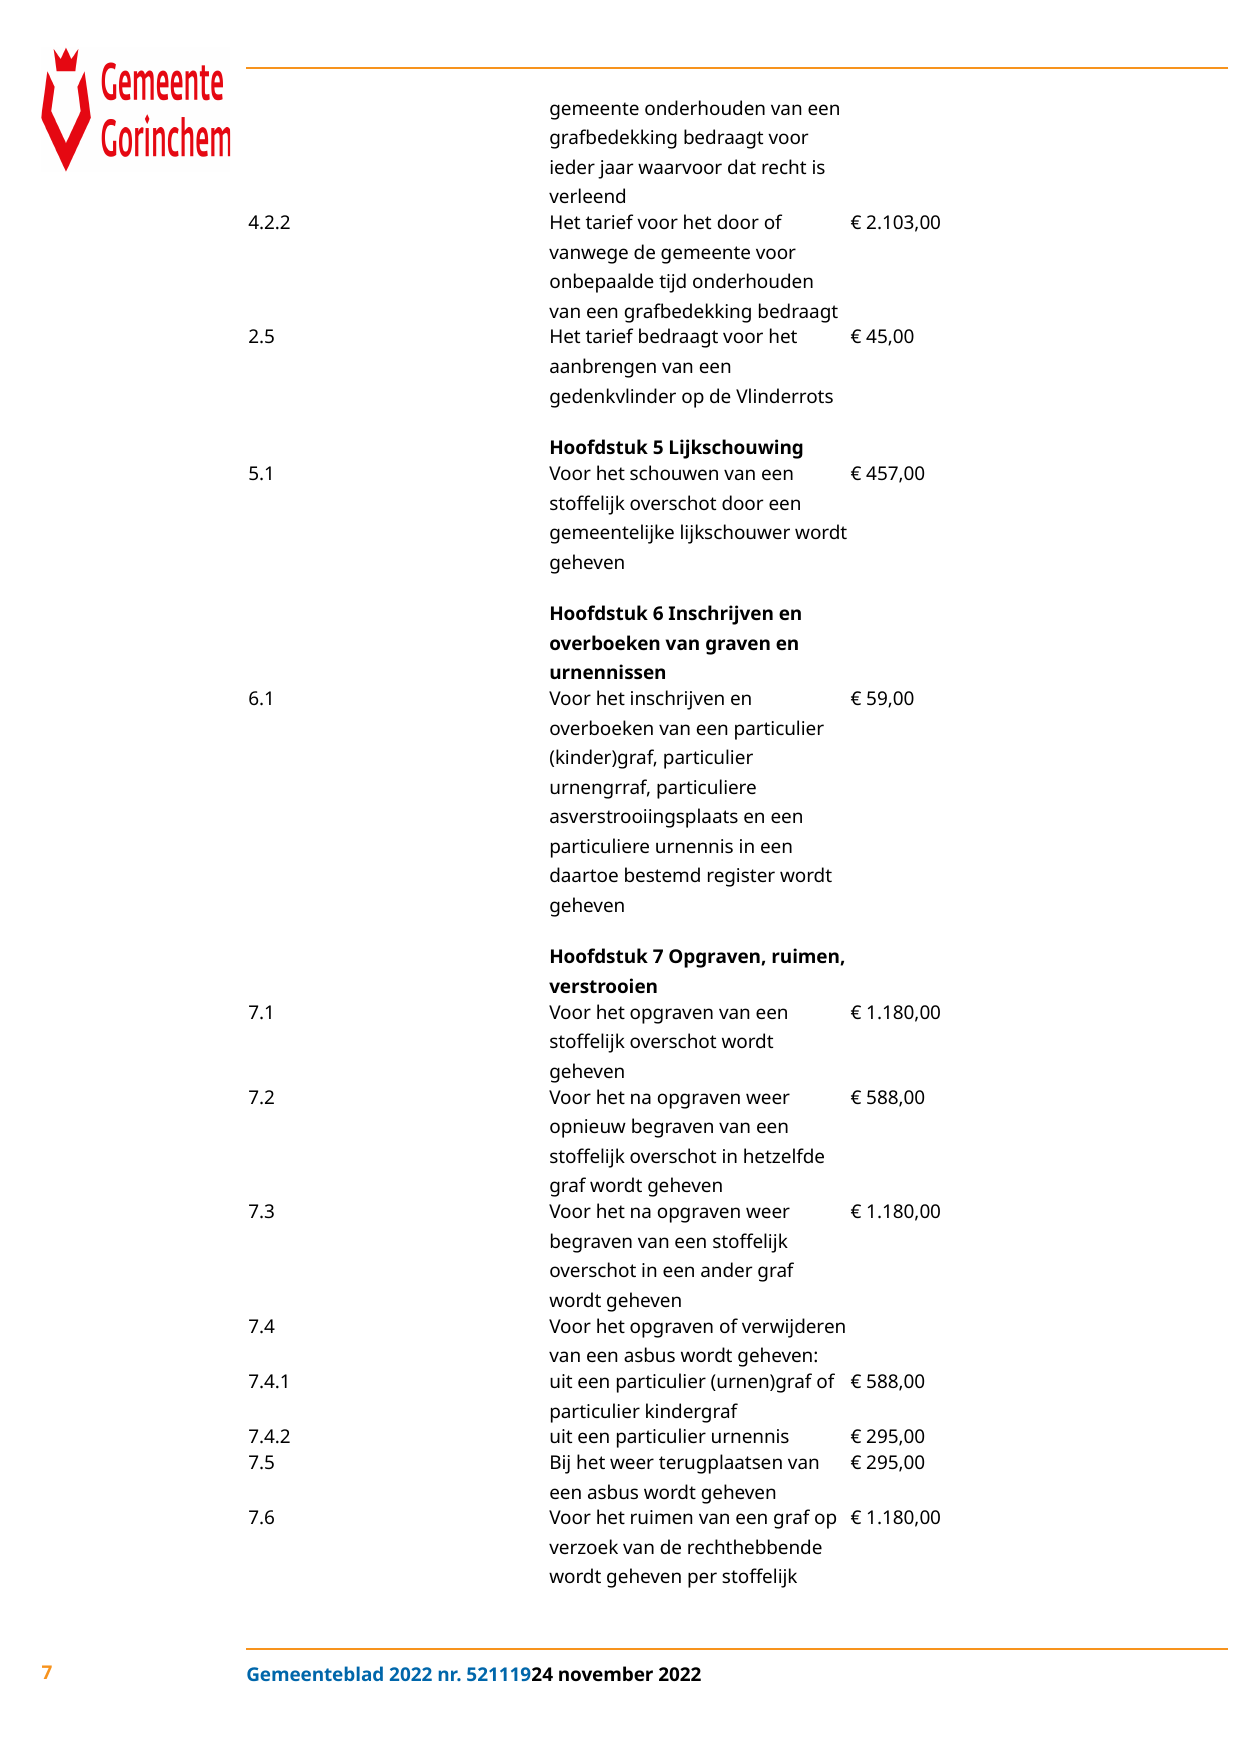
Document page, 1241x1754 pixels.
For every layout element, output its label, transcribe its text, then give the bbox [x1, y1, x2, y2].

table_cell [850, 575, 1152, 600]
table_cell Hoofdstuk 6 Inschrijven en overboeken van graven en urnennissen [549, 600, 850, 685]
table_cell Bij het weer terugplaatsen van een asbus wordt geheven [549, 1449, 850, 1504]
table_cell Voor het ruimen van een graf op verzoek van de rechthebbende wordt geheven per stoffelijk [549, 1505, 850, 1589]
picture [41, 47, 231, 172]
table_cell € 588,00 [850, 1084, 1152, 1198]
table_cell 5.1 [248, 460, 549, 574]
table_cell Voor het na opgraven weer opnieuw begraven van een stoffelijk overschot in hetzelfde graf wordt geheven [549, 1084, 850, 1198]
table_cell € 295,00 [850, 1424, 1152, 1449]
table_cell Het tarief bedraagt voor het aanbrengen van een gedenkvlinder op de Vlinderrots [549, 324, 850, 409]
table_cell uit een particulier (urnen)graf of particulier kindergraf [549, 1368, 850, 1423]
table_cell 7.6 [248, 1505, 549, 1589]
table_cell Voor het opgraven of verwijderen van een asbus wordt geheven: [549, 1313, 850, 1368]
table_cell uit een particulier urnennis [549, 1424, 850, 1449]
table_cell [248, 409, 549, 434]
table_cell gemeente onderhouden van een grafbedekking bedraagt voor ieder jaar waarvoor dat recht is verleend [549, 95, 850, 209]
table_cell € 45,00 [850, 324, 1152, 409]
table_cell € 457,00 [850, 460, 1152, 574]
table_cell Het tarief voor het door of vanwege de gemeente voor onbepaalde tijd onderhouden van een grafbedekking bedraagt [549, 209, 850, 324]
table_cell € 1.180,00 [850, 1199, 1152, 1313]
table_cell 7.3 [248, 1199, 549, 1313]
table_cell [248, 434, 549, 460]
table_cell [248, 575, 549, 600]
table_cell € 295,00 [850, 1449, 1152, 1504]
table_cell [850, 944, 1152, 999]
table_cell 6.1 [248, 685, 549, 918]
table_cell [248, 918, 549, 944]
table_cell 7.4.2 [248, 1424, 549, 1449]
table_cell [850, 434, 1152, 460]
table_cell [549, 575, 850, 600]
table_cell [248, 944, 549, 999]
table_cell [549, 918, 850, 944]
table_cell [248, 600, 549, 685]
table_cell 2.5 [248, 324, 549, 409]
table_cell € 2.103,00 [850, 209, 1152, 324]
table_cell € 59,00 [850, 685, 1152, 918]
table_cell [850, 918, 1152, 944]
table_cell 7.4.1 [248, 1368, 549, 1423]
table_cell [248, 95, 549, 209]
table_cell [850, 1313, 1152, 1368]
table_cell Hoofdstuk 5 Lijkschouwing [549, 434, 850, 460]
table_cell € 1.180,00 [850, 1505, 1152, 1589]
table_cell € 588,00 [850, 1368, 1152, 1423]
table_cell Voor het opgraven van een stoffelijk overschot wordt geheven [549, 999, 850, 1084]
table_cell 4.2.2 [248, 209, 549, 324]
table_cell 7.4 [248, 1313, 549, 1368]
table_cell [549, 409, 850, 434]
table_cell Voor het inschrijven en overboeken van een particulier (kinder)graf, particulier urnengrraf, particuliere asverstrooiingsplaats en een particuliere urnennis in een daartoe bestemd register wordt geheven [549, 685, 850, 918]
table_cell [850, 409, 1152, 434]
table_cell [850, 95, 1152, 209]
table_cell 7.2 [248, 1084, 549, 1198]
table_cell € 1.180,00 [850, 999, 1152, 1084]
table_cell [850, 600, 1152, 685]
table_cell Hoofdstuk 7 Opgraven, ruimen, verstrooien [549, 944, 850, 999]
table_cell Voor het schouwen van een stoffelijk overschot door een gemeentelijke lijkschouwer wordt geheven [549, 460, 850, 574]
table_cell Voor het na opgraven weer begraven van een stoffelijk overschot in een ander graf wordt geheven [549, 1199, 850, 1313]
table_cell 7.5 [248, 1449, 549, 1504]
table_cell 7.1 [248, 999, 549, 1084]
